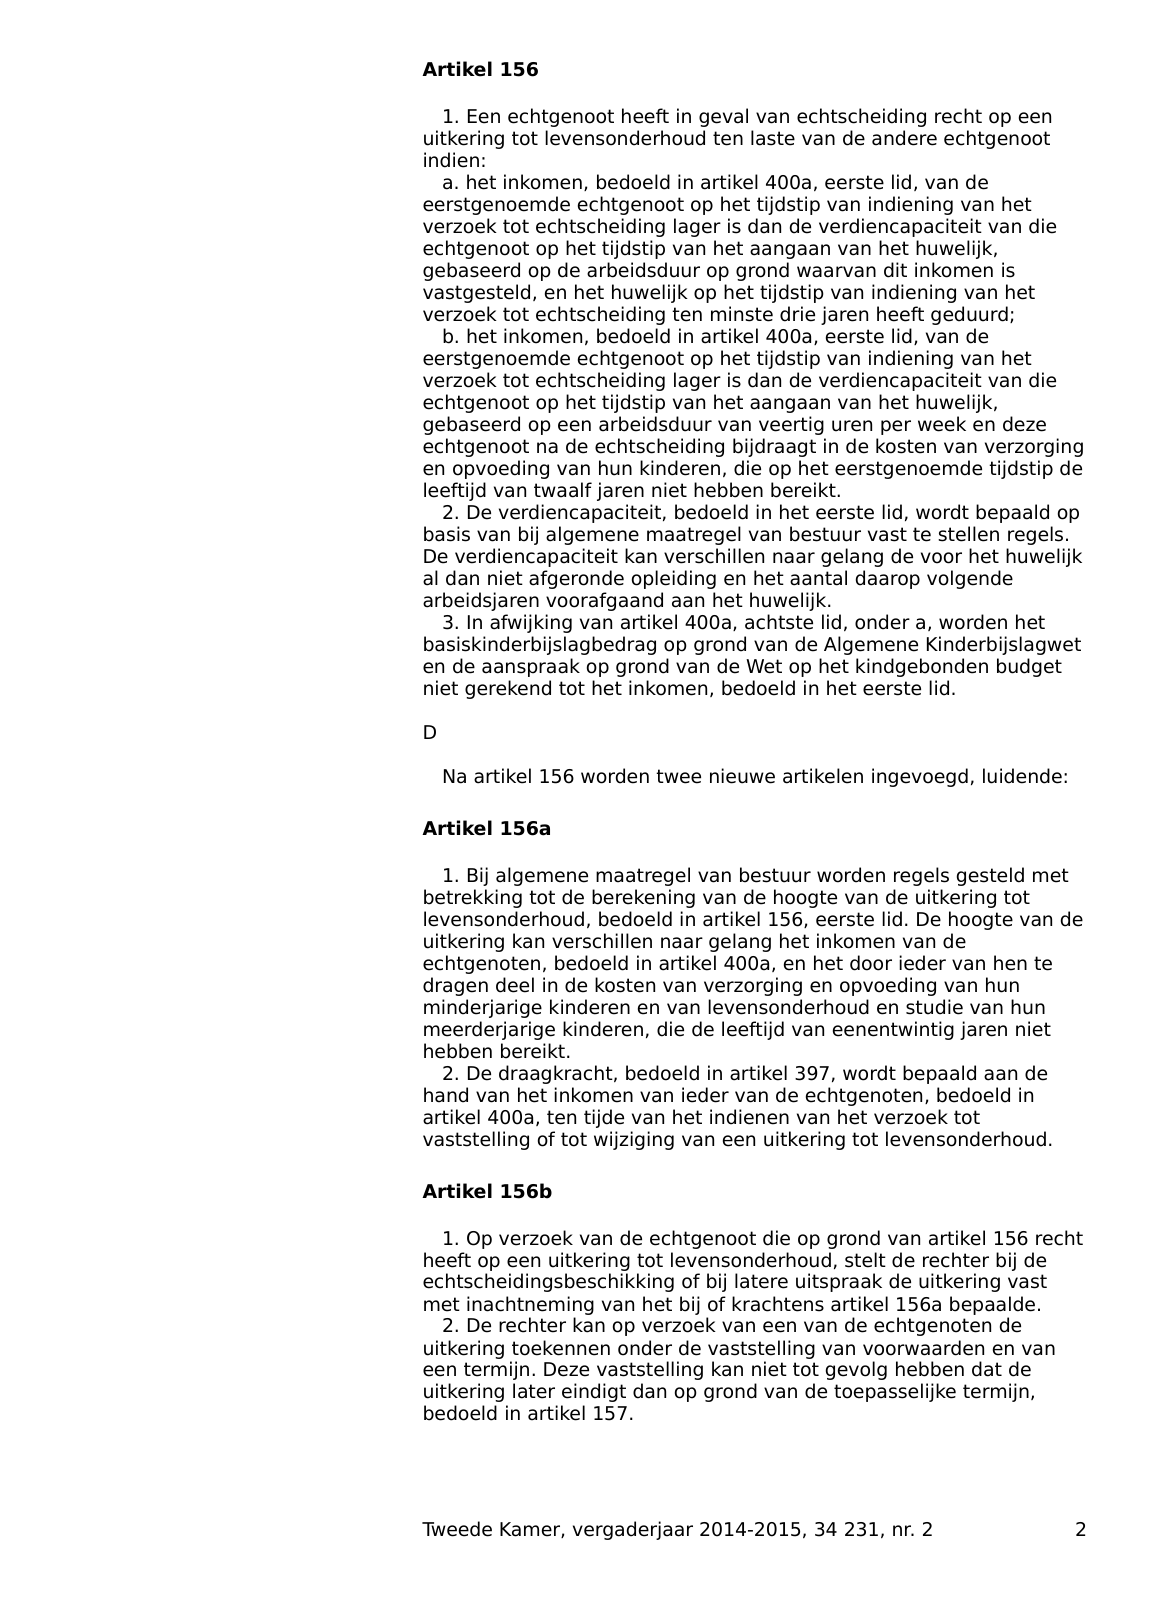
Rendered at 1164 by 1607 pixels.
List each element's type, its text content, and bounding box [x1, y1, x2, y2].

subtitle Artikel 156a [422, 818, 1087, 840]
text 3. In afwijking van artikel 400a, achtste lid, onder a, worden het basiskinderbijslagbedrag op grond van de Algemene Kinderbijslagwet en de aanspraak op grond van de Wet op het kindgebonden budget niet gerekend tot het inkomen, bedoeld in het eerste lid. [422, 612, 1087, 699]
text a. het inkomen, bedoeld in artikel 400a, eerste lid, van de eerstgenoemde echtgenoot op het tijdstip van indiening van het verzoek tot echtscheiding lager is dan de verdiencapaciteit van die echtgenoot op het tijdstip van het aangaan van het huwelijk, gebaseerd op de arbeidsduur op grond waarvan dit inkomen is vastgesteld, en het huwelijk op het tijdstip van indiening van het verzoek tot echtscheiding ten minste drie jaren heeft geduurd; [422, 172, 1087, 326]
text 2. De rechter kan op verzoek van een van de echtgenoten de uitkering toekennen onder de vaststelling van voorwaarden en van een termijn. Deze vaststelling kan niet tot gevolg hebben dat de uitkering later eindigt dan op grond van de toepasselijke termijn, bedoeld in artikel 157. [422, 1315, 1087, 1425]
text 1. Op verzoek van de echtgenoot die op grond van artikel 156 recht heeft op een uitkering tot levensonderhoud, stelt de rechter bij de echtscheidingsbeschikking of bij latere uitspraak de uitkering vast met inachtneming van het bij of krachtens artikel 156a bepaalde. [422, 1227, 1087, 1315]
text 2. De draagkracht, bedoeld in artikel 397, wordt bepaald aan de hand van het inkomen van ieder van de echtgenoten, bedoeld in artikel 400a, ten tijde van het indienen van het verzoek tot vaststelling of tot wijziging van een uitkering tot levensonderhoud. [422, 1063, 1087, 1151]
subtitle Artikel 156 [422, 59, 1087, 81]
text Na artikel 156 worden twee nieuwe artikelen ingevoegd, luidende: [422, 766, 1087, 788]
text 2. De verdiencapaciteit, bedoeld in het eerste lid, wordt bepaald op basis van bij algemene maatregel van bestuur vast te stellen regels. De verdiencapaciteit kan verschillen naar gelang de voor het huwelijk al dan niet afgeronde opleiding en het aantal daarop volgende arbeidsjaren voorafgaand aan het huwelijk. [422, 502, 1087, 612]
text 1. Een echtgenoot heeft in geval van echtscheiding recht op een uitkering tot levensonderhoud ten laste van de andere echtgenoot indien: [422, 106, 1087, 172]
subtitle Artikel 156b [422, 1181, 1087, 1202]
text b. het inkomen, bedoeld in artikel 400a, eerste lid, van de eerstgenoemde echtgenoot op het tijdstip van indiening van het verzoek tot echtscheiding lager is dan de verdiencapaciteit van die echtgenoot op het tijdstip van het aangaan van het huwelijk, gebaseerd op een arbeidsduur van veertig uren per week en deze echtgenoot na de echtscheiding bijdraagt in de kosten van verzorging en opvoeding van hun kinderen, die op het eerstgenoemde tijdstip de leeftijd van twaalf jaren niet hebben bereikt. [422, 326, 1087, 502]
text 1. Bij algemene maatregel van bestuur worden regels gesteld met betrekking tot de berekening van de hoogte van de uitkering tot levensonderhoud, bedoeld in artikel 156, eerste lid. De hoogte van de uitkering kan verschillen naar gelang het inkomen van de echtgenoten, bedoeld in artikel 400a, en het door ieder van hen te dragen deel in de kosten van verzorging en opvoeding van hun minderjarige kinderen en van levensonderhoud en studie van hun meerderjarige kinderen, die de leeftijd van eenentwintig jaren niet hebben bereikt. [422, 865, 1087, 1063]
text D [422, 722, 1087, 744]
